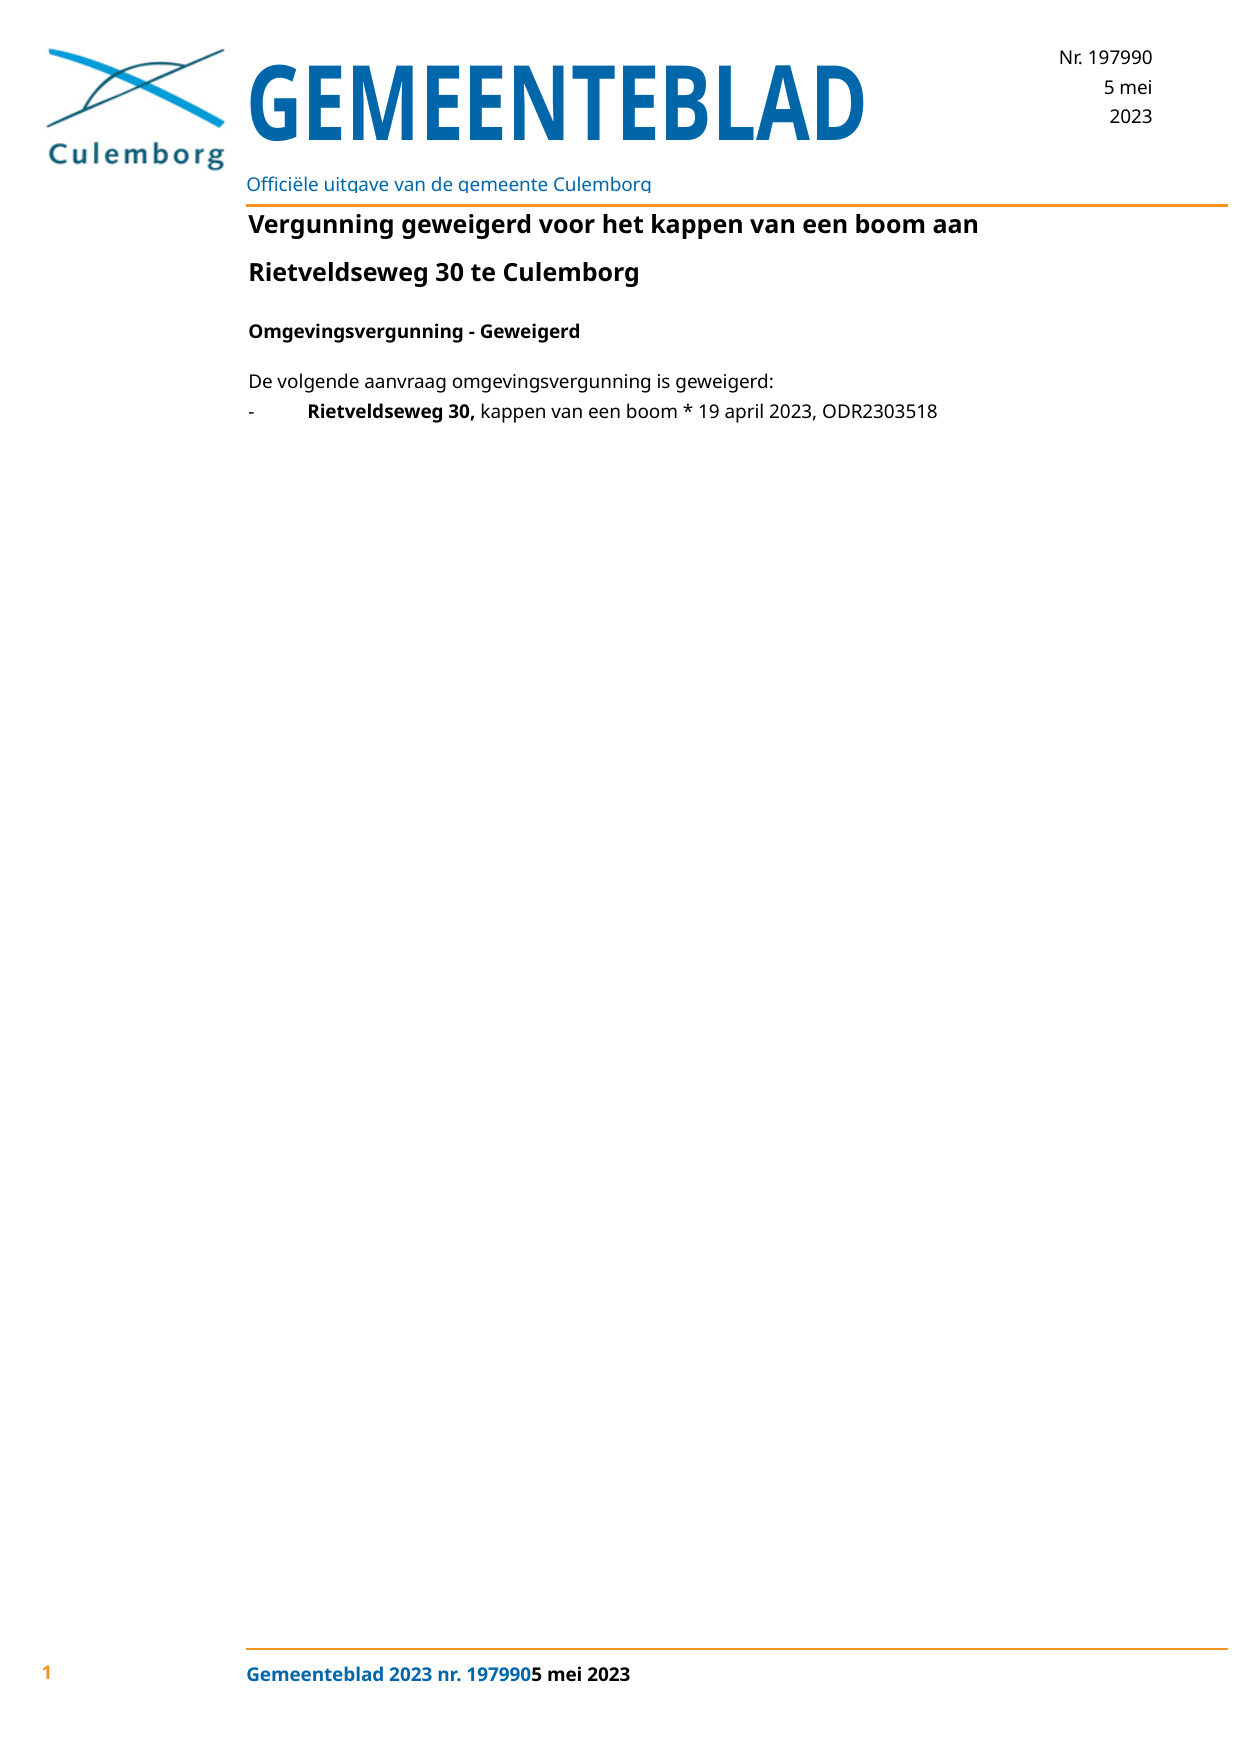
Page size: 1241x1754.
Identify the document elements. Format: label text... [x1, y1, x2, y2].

picture [41, 47, 231, 172]
list Rietveldseweg 30, kappen van een boom * 19 april 2023, ODR2303518 [248, 398, 1152, 424]
text Omgevingsvergunning - Geweigerd [248, 318, 1152, 344]
text De volgende aanvraag omgevingsvergunning is geweigerd: [248, 368, 1152, 394]
text Vergunning geweigerd voor het kappen van een boom aan Rietveldseweg 30 te Culemborg [248, 207, 1152, 288]
